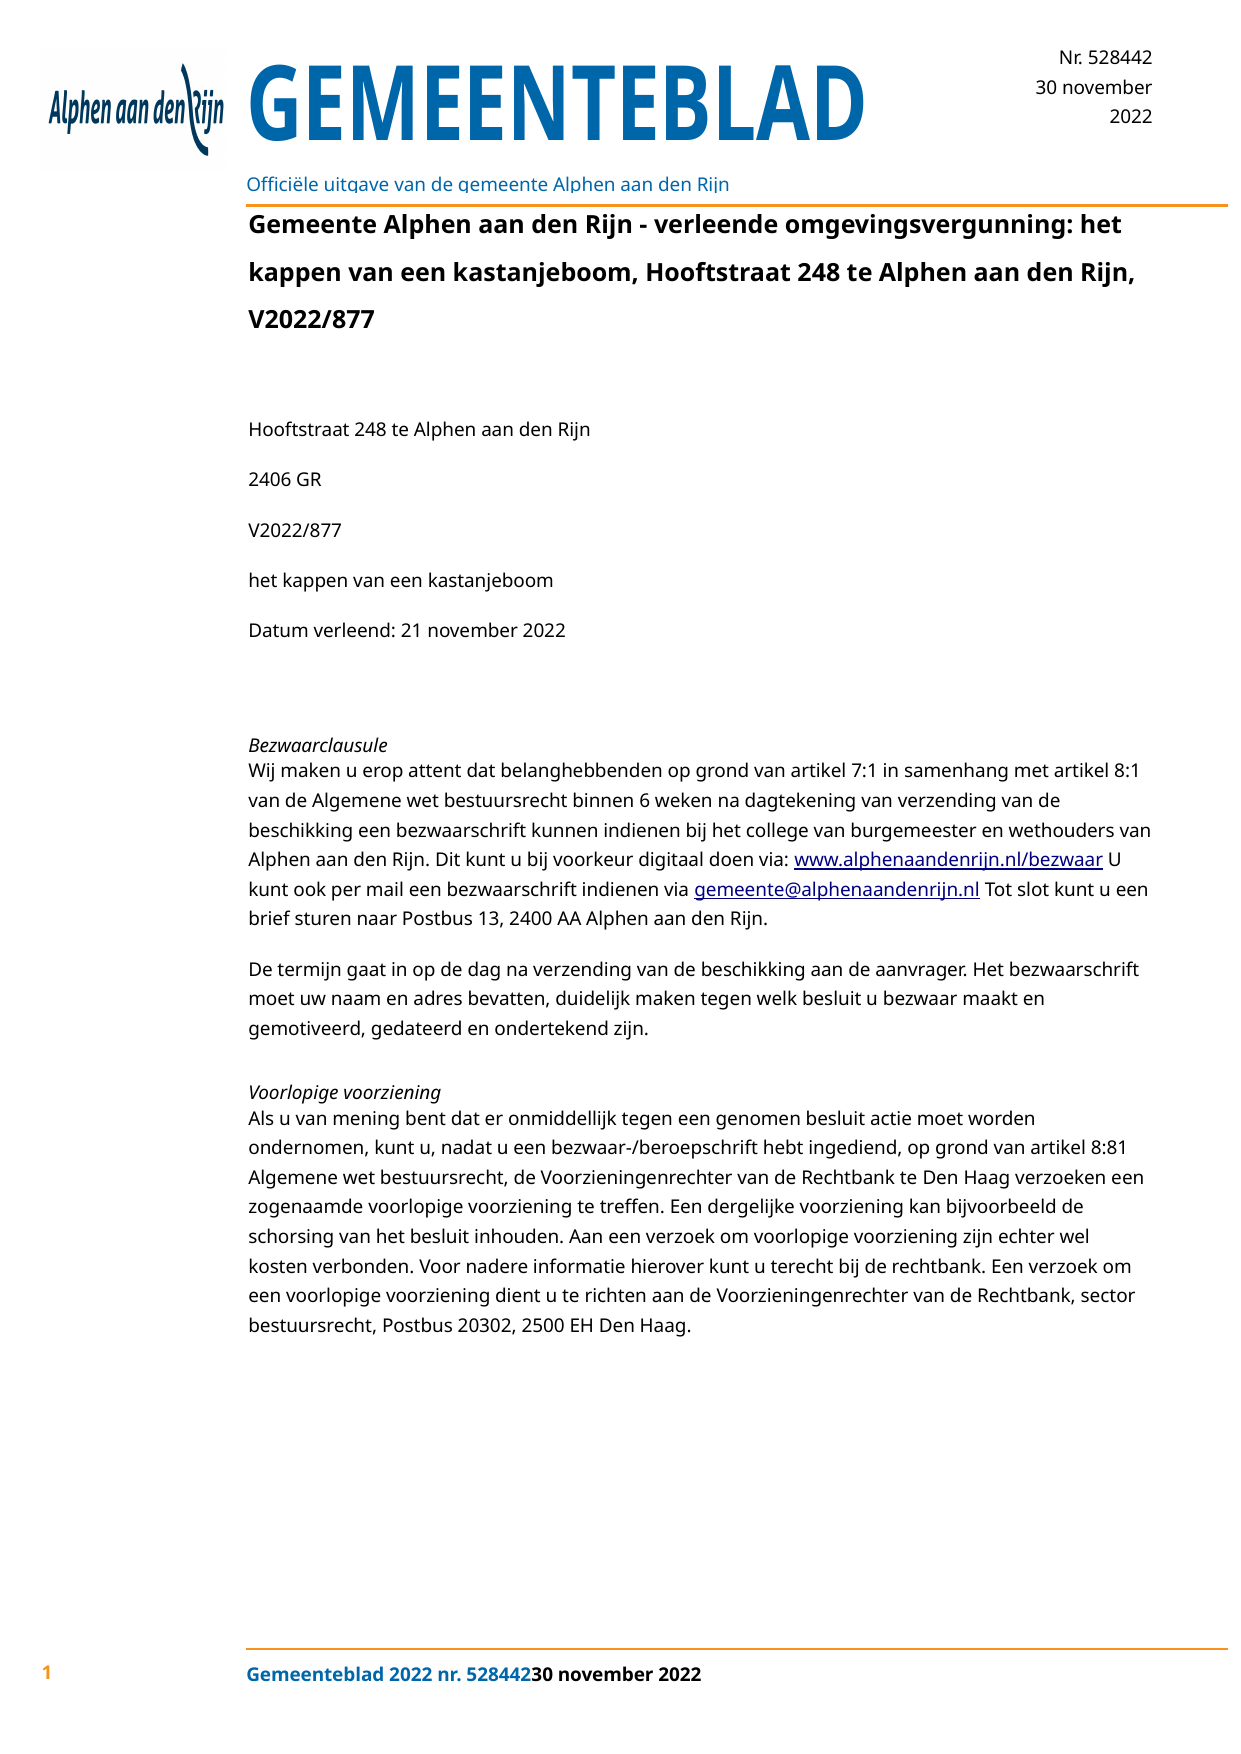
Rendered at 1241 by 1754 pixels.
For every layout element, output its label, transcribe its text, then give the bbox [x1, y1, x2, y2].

text Datum verleend: 21 november 2022 [248, 618, 1152, 643]
text Hooftstraat 248 te Alphen aan den Rijn [248, 416, 1152, 442]
text 2406 GR [248, 466, 1152, 492]
text het kappen van een kastanjeboom [248, 567, 1152, 593]
text Wij maken u erop attent dat belanghebbenden op grond van artikel 7:1 in samenhang met artikel 8:1 van de Algemene wet bestuursrecht binnen 6 weken na dagtekening van verzending van de beschikking een bezwaarschrift kunnen indienen bij het college van burgemeester en wethouders van Alphen aan den Rijn. Dit kunt u bij voorkeur digitaal doen via: www.alphenaandenrijn.nl/bezwaar U kunt ook per mail een bezwaarschrift indienen via gemeente@alphenaandenrijn.nl Tot slot kunt u een brief sturen naar Postbus 13, 2400 AA Alphen aan den Rijn. [248, 758, 1152, 931]
text Voorlopige voorziening [248, 1079, 1152, 1105]
text Bezwaarclausule [248, 732, 1152, 758]
text Gemeente Alphen aan den Rijn - verleende omgevingsvergunning: het kappen van een kastanjeboom, Hooftstraat 248 te Alphen aan den Rijn, V2022/877 [248, 207, 1152, 336]
text De termijn gaat in op de dag na verzending van de beschikking aan de aanvrager. Het bezwaarschrift moet uw naam en adres bevatten, duidelijk maken tegen welk besluit u bezwaar maakt en gemotiveerd, gedateerd en ondertekend zijn. [248, 956, 1152, 1041]
text V2022/877 [248, 517, 1152, 542]
text Als u van mening bent dat er onmiddellijk tegen een genomen besluit actie moet worden ondernomen, kunt u, nadat u een bezwaar-/beroepschrift hebt ingediend, op grond van artikel 8:81 Algemene wet bestuursrecht, de Voorzieningenrechter van de Rechtbank te Den Haag verzoeken een zogenaamde voorlopige voorziening te treffen. Een dergelijke voorziening kan bijvoorbeeld de schorsing van het besluit inhouden. Aan een verzoek om voorlopige voorziening zijn echter wel kosten verbonden. Voor nadere informatie hierover kunt u terecht bij de rechtbank. Een verzoek om een voorlopige voorziening dient u te richten aan de Voorzieningenrechter van de Rechtbank, sector bestuursrecht, Postbus 20302, 2500 EH Den Haag. [248, 1105, 1152, 1338]
picture [41, 47, 231, 172]
